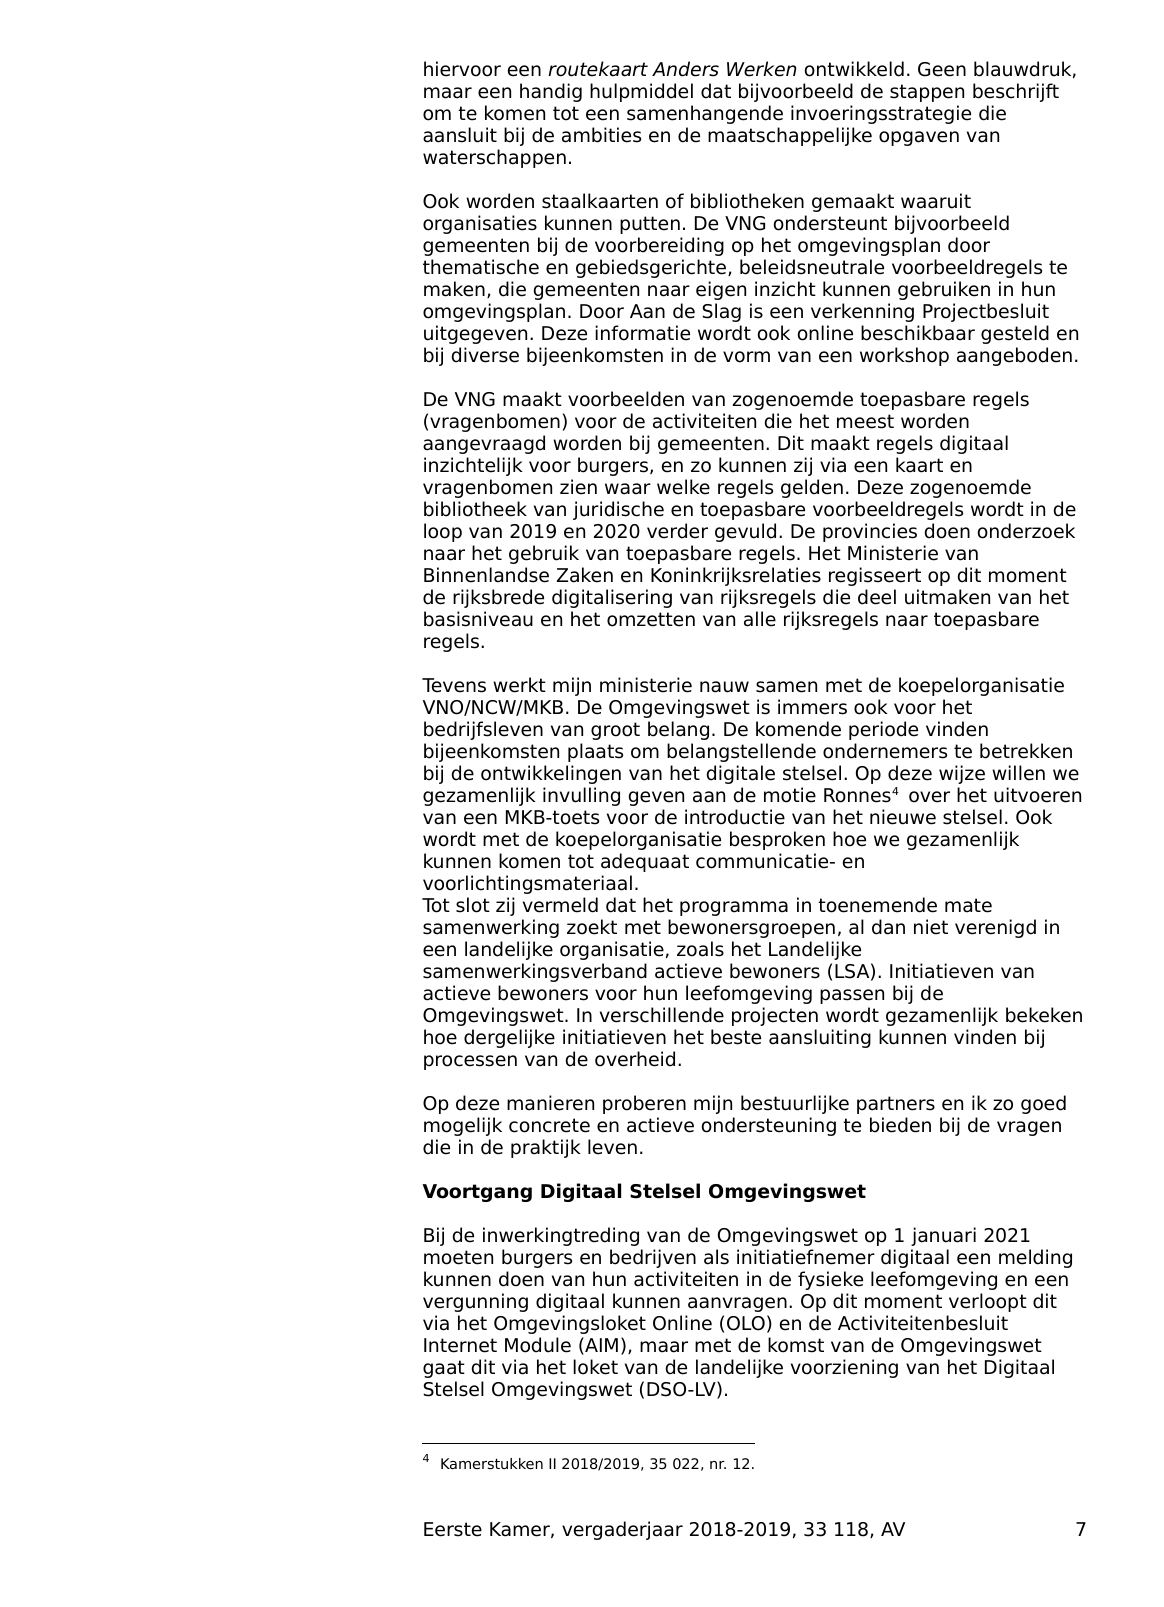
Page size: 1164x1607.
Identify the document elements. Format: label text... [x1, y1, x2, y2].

text Kamerstukken II 2018/2019, 35 022, nr. 12. [422, 1452, 1087, 1474]
text Op deze manieren proberen mijn bestuurlijke partners en ik zo goed mogelijk concrete en actieve ondersteuning te bieden bij de vragen die in de praktijk leven. [422, 1093, 1087, 1159]
text Tot slot zij vermeld dat het programma in toenemende mate samenwerking zoekt met bewonersgroepen, al dan niet verenigd in een landelijke organisatie, zoals het Landelijke samenwerkingsverband actieve bewoners (LSA). Initiatieven van actieve bewoners voor hun leefomgeving passen bij de Omgevingswet. In verschillende projecten wordt gezamenlijk bekeken hoe dergelijke initiatieven het beste aansluiting kunnen vinden bij processen van de overheid. [422, 895, 1087, 1071]
text hiervoor een routekaart Anders Werken ontwikkeld. Geen blauwdruk, maar een handig hulpmiddel dat bijvoorbeeld de stappen beschrijft om te komen tot een samenhangende invoeringsstrategie die aansluit bij de ambities en de maatschappelijke opgaven van waterschappen. [422, 59, 1087, 169]
text Ook worden staalkaarten of bibliotheken gemaakt waaruit organisaties kunnen putten. De VNG ondersteunt bijvoorbeeld gemeenten bij de voorbereiding op het omgevingsplan door thematische en gebiedsgerichte, beleidsneutrale voorbeeldregels te maken, die gemeenten naar eigen inzicht kunnen gebruiken in hun omgevingsplan. Door Aan de Slag is een verkenning Projectbesluit uitgegeven. Deze informatie wordt ook online beschikbaar gesteld en bij diverse bijeenkomsten in de vorm van een workshop aangeboden. [422, 191, 1087, 367]
text Bij de inwerkingtreding van de Omgevingswet op 1 januari 2021 moeten burgers en bedrijven als initiatiefnemer digitaal een melding kunnen doen van hun activiteiten in de fysieke leefomgeving en een vergunning digitaal kunnen aanvragen. Op dit moment verloopt dit via het Omgevingsloket Online (OLO) en de Activiteitenbesluit Internet Module (AIM), maar met de komst van de Omgevingswet gaat dit via het loket van de landelijke voorziening van het Digitaal Stelsel Omgevingswet (DSO-LV). [422, 1225, 1087, 1401]
text De VNG maakt voorbeelden van zogenoemde toepasbare regels (vragenbomen) voor de activiteiten die het meest worden aangevraagd worden bij gemeenten. Dit maakt regels digitaal inzichtelijk voor burgers, en zo kunnen zij via een kaart en vragenbomen zien waar welke regels gelden. Deze zogenoemde bibliotheek van juridische en toepasbare voorbeeldregels wordt in de loop van 2019 en 2020 verder gevuld. De provincies doen onderzoek naar het gebruik van toepasbare regels. Het Ministerie van Binnenlandse Zaken en Koninkrijksrelaties regisseert op dit moment de rijksbrede digitalisering van rijksregels die deel uitmaken van het basisniveau en het omzetten van alle rijksregels naar toepasbare regels. [422, 389, 1087, 653]
text Tevens werkt mijn ministerie nauw samen met de koepelorganisatie VNO/NCW/MKB. De Omgevingswet is immers ook voor het bedrijfsleven van groot belang. De komende periode vinden bijeenkomsten plaats om belangstellende ondernemers te betrekken bij de ontwikkelingen van het digitale stelsel. Op deze wijze willen we gezamenlijk invulling geven aan de motie Ronnes over het uitvoeren van een MKB-toets voor de introductie van het nieuwe stelsel. Ook wordt met de koepelorganisatie besproken hoe we gezamenlijk kunnen komen tot adequaat communicatie- en voorlichtingsmateriaal. [422, 675, 1087, 895]
subtitle Voortgang Digitaal Stelsel Omgevingswet [422, 1181, 1087, 1203]
